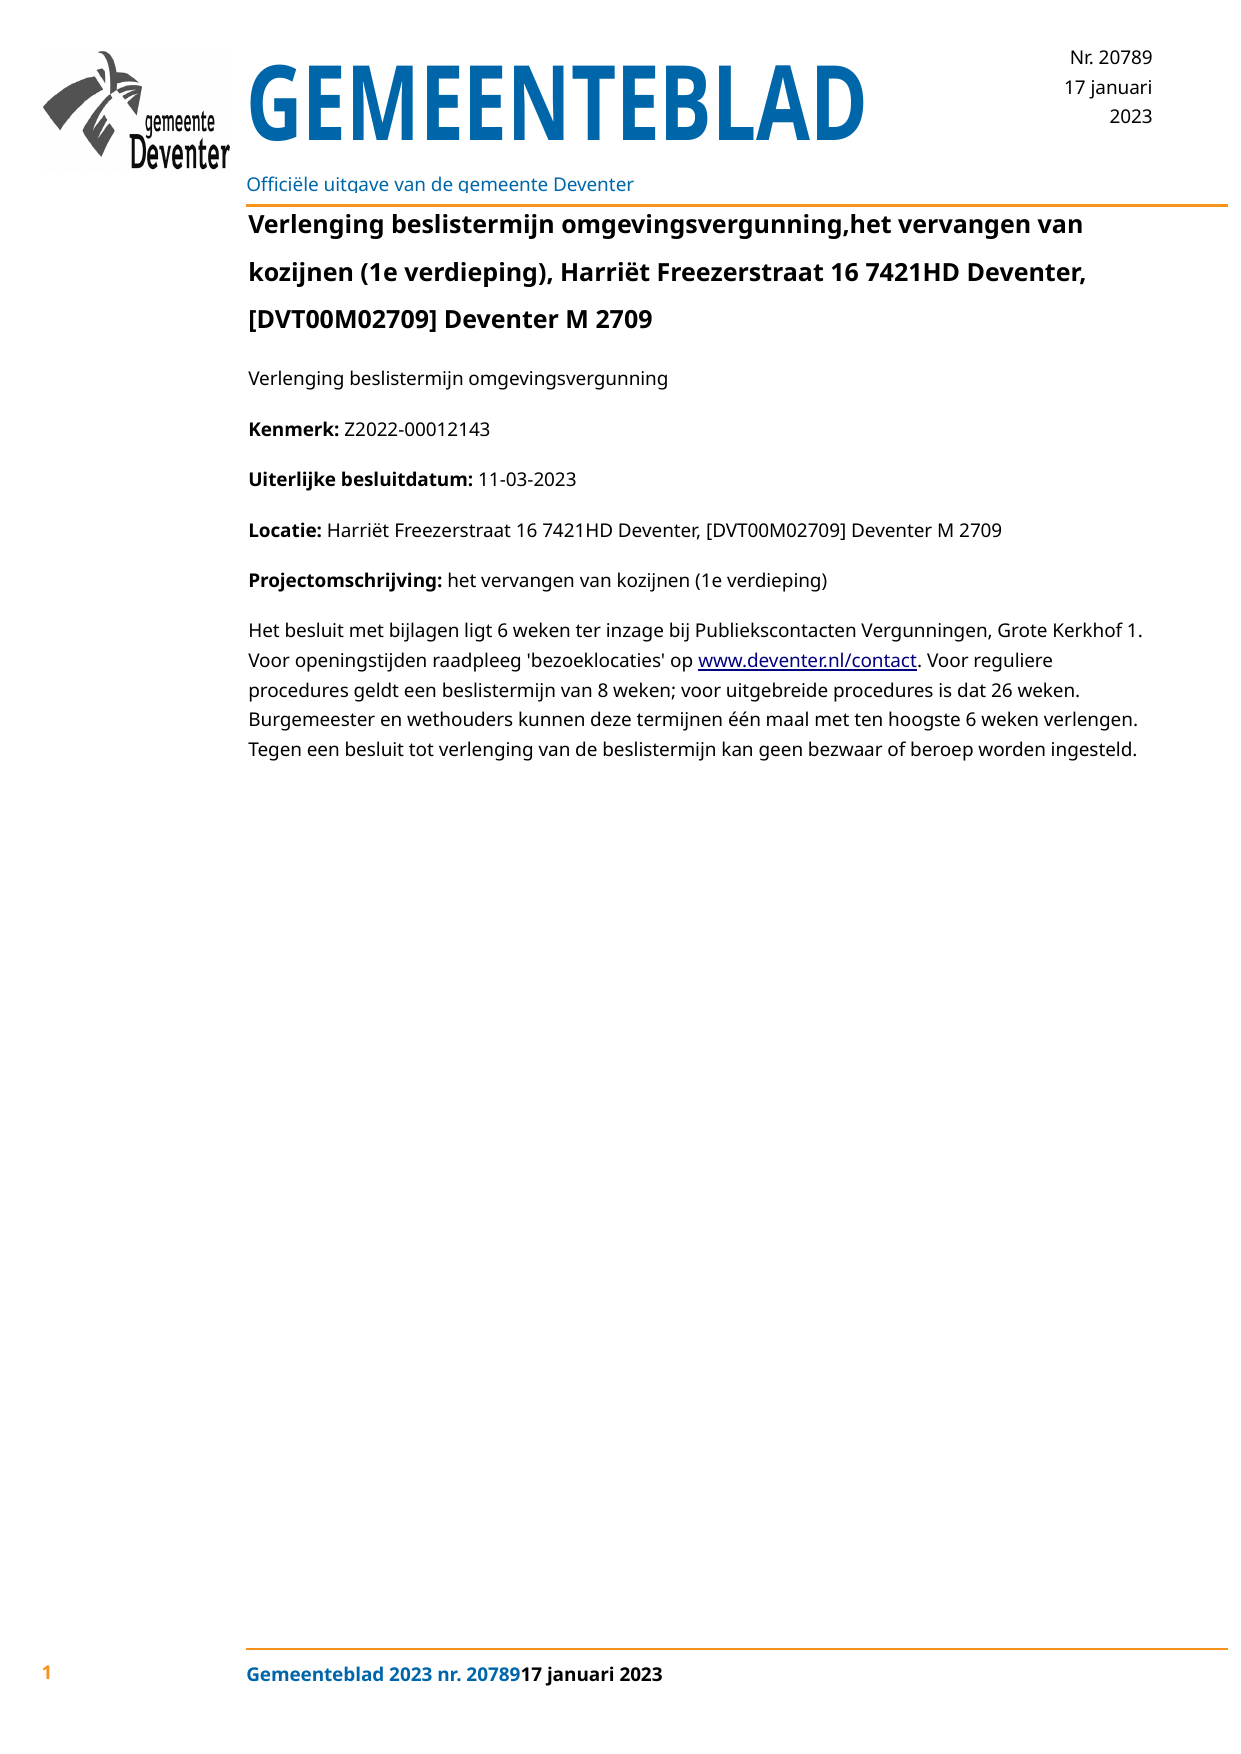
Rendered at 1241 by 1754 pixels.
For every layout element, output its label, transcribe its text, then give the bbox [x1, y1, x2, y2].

text Locatie: Harriët Freezerstraat 16 7421HD Deventer, [DVT00M02709] Deventer M 2709 [248, 517, 1152, 542]
picture [41, 47, 231, 172]
text Verlenging beslistermijn omgevingsvergunning [248, 366, 1152, 391]
text Verlenging beslistermijn omgevingsvergunning,het vervangen van kozijnen (1e verdieping), Harriët Freezerstraat 16 7421HD Deventer, [DVT00M02709] Deventer M 2709 [248, 207, 1152, 336]
text Uiterlijke besluitdatum: 11-03-2023 [248, 466, 1152, 492]
text Projectomschrijving: het vervangen van kozijnen (1e verdieping) [248, 567, 1152, 593]
text Het besluit met bijlagen ligt 6 weken ter inzage bij Publiekscontacten Vergunningen, Grote Kerkhof 1. Voor openingstijden raadpleeg 'bezoeklocaties' op www.deventer.nl/contact. Voor reguliere procedures geldt een beslistermijn van 8 weken; voor uitgebreide procedures is dat 26 weken. Burgemeester en wethouders kunnen deze termijnen één maal met ten hoogste 6 weken verlengen. Tegen een besluit tot verlenging van de beslistermijn kan geen bezwaar of beroep worden ingesteld. [248, 618, 1152, 762]
text Kenmerk: Z2022-00012143 [248, 416, 1152, 442]
